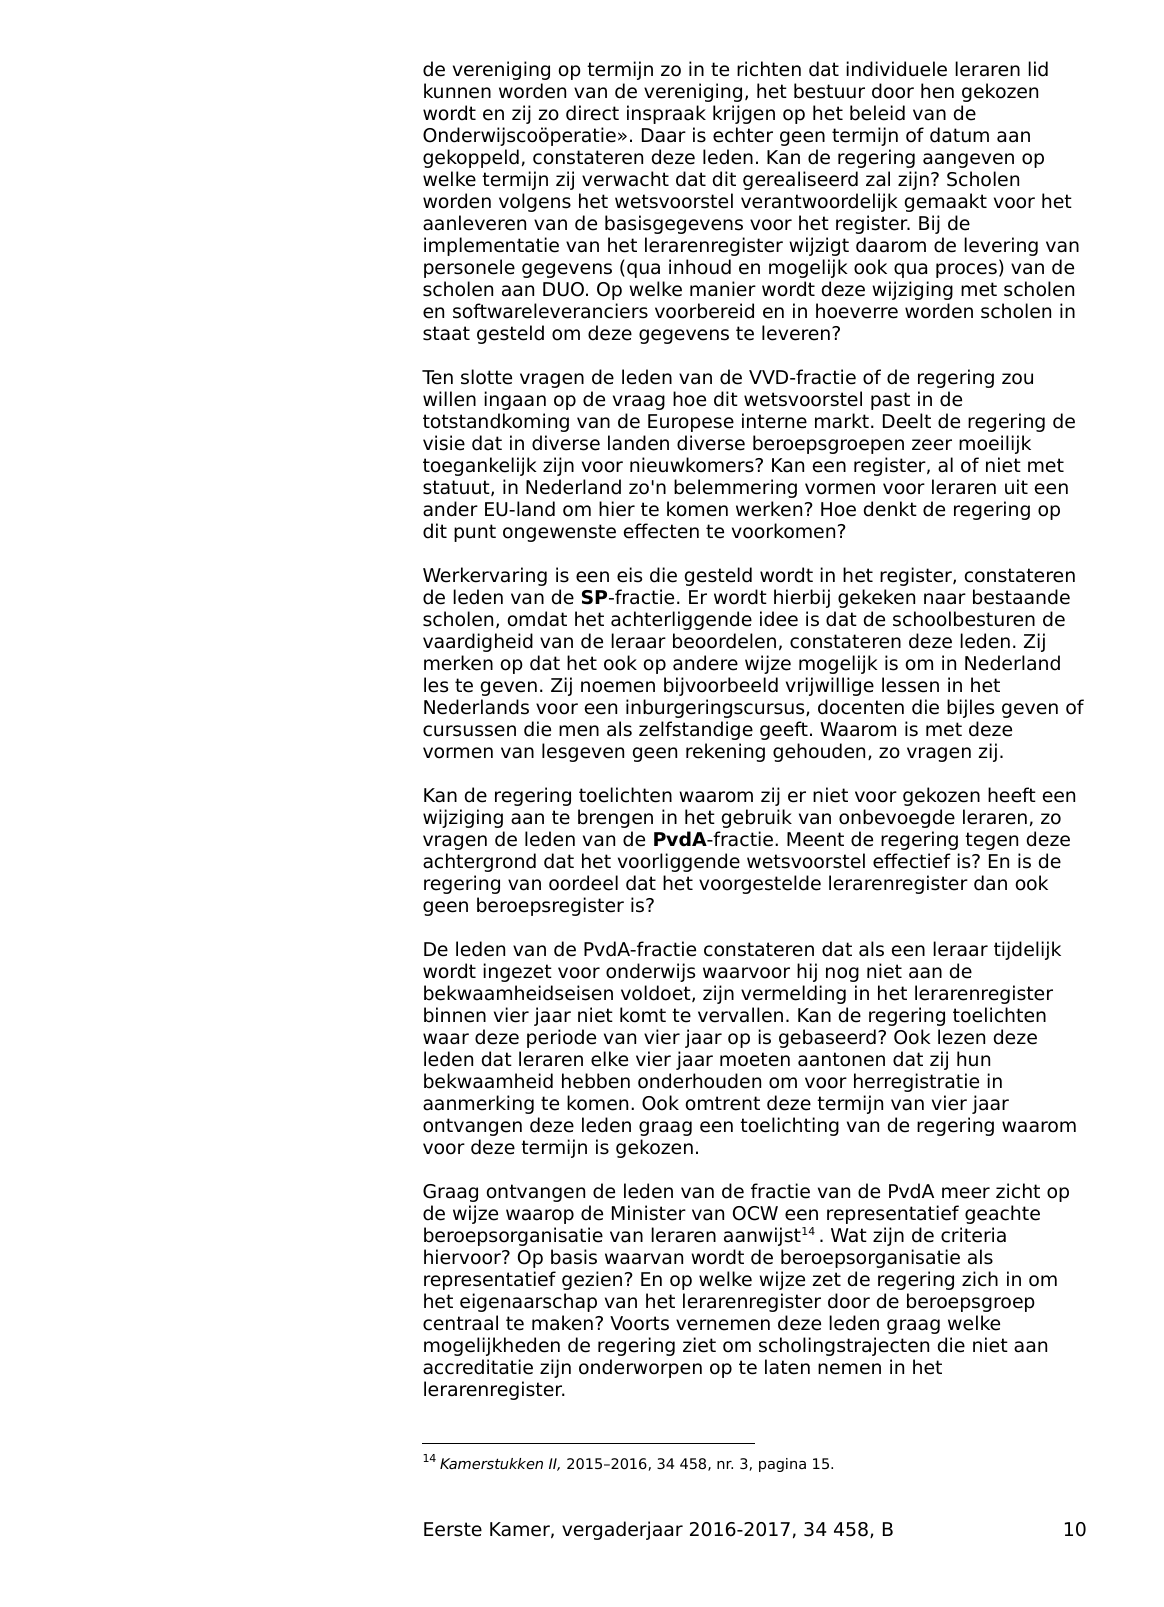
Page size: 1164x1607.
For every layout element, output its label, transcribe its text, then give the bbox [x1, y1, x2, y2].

text de vereniging op termijn zo in te richten dat individuele leraren lid kunnen worden van de vereniging, het bestuur door hen gekozen wordt en zij zo direct inspraak krijgen op het beleid van de Onderwijscoöperatie». Daar is echter geen termijn of datum aan gekoppeld, constateren deze leden. Kan de regering aangeven op welke termijn zij verwacht dat dit gerealiseerd zal zijn? Scholen worden volgens het wetsvoorstel verantwoordelijk gemaakt voor het aanleveren van de basisgegevens voor het register. Bij de implementatie van het lerarenregister wijzigt daarom de levering van personele gegevens (qua inhoud en mogelijk ook qua proces) van de scholen aan DUO. Op welke manier wordt deze wijziging met scholen en softwareleveranciers voorbereid en in hoeverre worden scholen in staat gesteld om deze gegevens te leveren? [422, 59, 1087, 345]
text Ten slotte vragen de leden van de VVD-fractie of de regering zou willen ingaan op de vraag hoe dit wetsvoorstel past in de totstandkoming van de Europese interne markt. Deelt de regering de visie dat in diverse landen diverse beroepsgroepen zeer moeilijk toegankelijk zijn voor nieuwkomers? Kan een register, al of niet met statuut, in Nederland zo'n belemmering vormen voor leraren uit een ander EU-land om hier te komen werken? Hoe denkt de regering op dit punt ongewenste effecten te voorkomen? [422, 367, 1087, 543]
text Kamerstukken II, 2015–2016, 34 458, nr. 3, pagina 15. [422, 1452, 1087, 1474]
text Kan de regering toelichten waarom zij er niet voor gekozen heeft een wijziging aan te brengen in het gebruik van onbevoegde leraren, zo vragen de leden van de PvdA-fractie. Meent de regering tegen deze achtergrond dat het voorliggende wetsvoorstel effectief is? En is de regering van oordeel dat het voorgestelde lerarenregister dan ook geen beroepsregister is? [422, 785, 1087, 917]
text De leden van de PvdA-fractie constateren dat als een leraar tijdelijk wordt ingezet voor onderwijs waarvoor hij nog niet aan de bekwaamheidseisen voldoet, zijn vermelding in het lerarenregister binnen vier jaar niet komt te vervallen. Kan de regering toelichten waar deze periode van vier jaar op is gebaseerd? Ook lezen deze leden dat leraren elke vier jaar moeten aantonen dat zij hun bekwaamheid hebben onderhouden om voor herregistratie in aanmerking te komen. Ook omtrent deze termijn van vier jaar ontvangen deze leden graag een toelichting van de regering waarom voor deze termijn is gekozen. [422, 939, 1087, 1159]
text Werkervaring is een eis die gesteld wordt in het register, constateren de leden van de SP-fractie. Er wordt hierbij gekeken naar bestaande scholen, omdat het achterliggende idee is dat de schoolbesturen de vaardigheid van de leraar beoordelen, constateren deze leden. Zij merken op dat het ook op andere wijze mogelijk is om in Nederland les te geven. Zij noemen bijvoorbeeld vrijwillige lessen in het Nederlands voor een inburgeringscursus, docenten die bijles geven of cursussen die men als zelfstandige geeft. Waarom is met deze vormen van lesgeven geen rekening gehouden, zo vragen zij. [422, 565, 1087, 763]
text Graag ontvangen de leden van de fractie van de PvdA meer zicht op de wijze waarop de Minister van OCW een representatief geachte beroepsorganisatie van leraren aanwijst. Wat zijn de criteria hiervoor? Op basis waarvan wordt de beroepsorganisatie als representatief gezien? En op welke wijze zet de regering zich in om het eigenaarschap van het lerarenregister door de beroepsgroep centraal te maken? Voorts vernemen deze leden graag welke mogelijkheden de regering ziet om scholingstrajecten die niet aan accreditatie zijn onderworpen op te laten nemen in het lerarenregister. [422, 1181, 1087, 1401]
